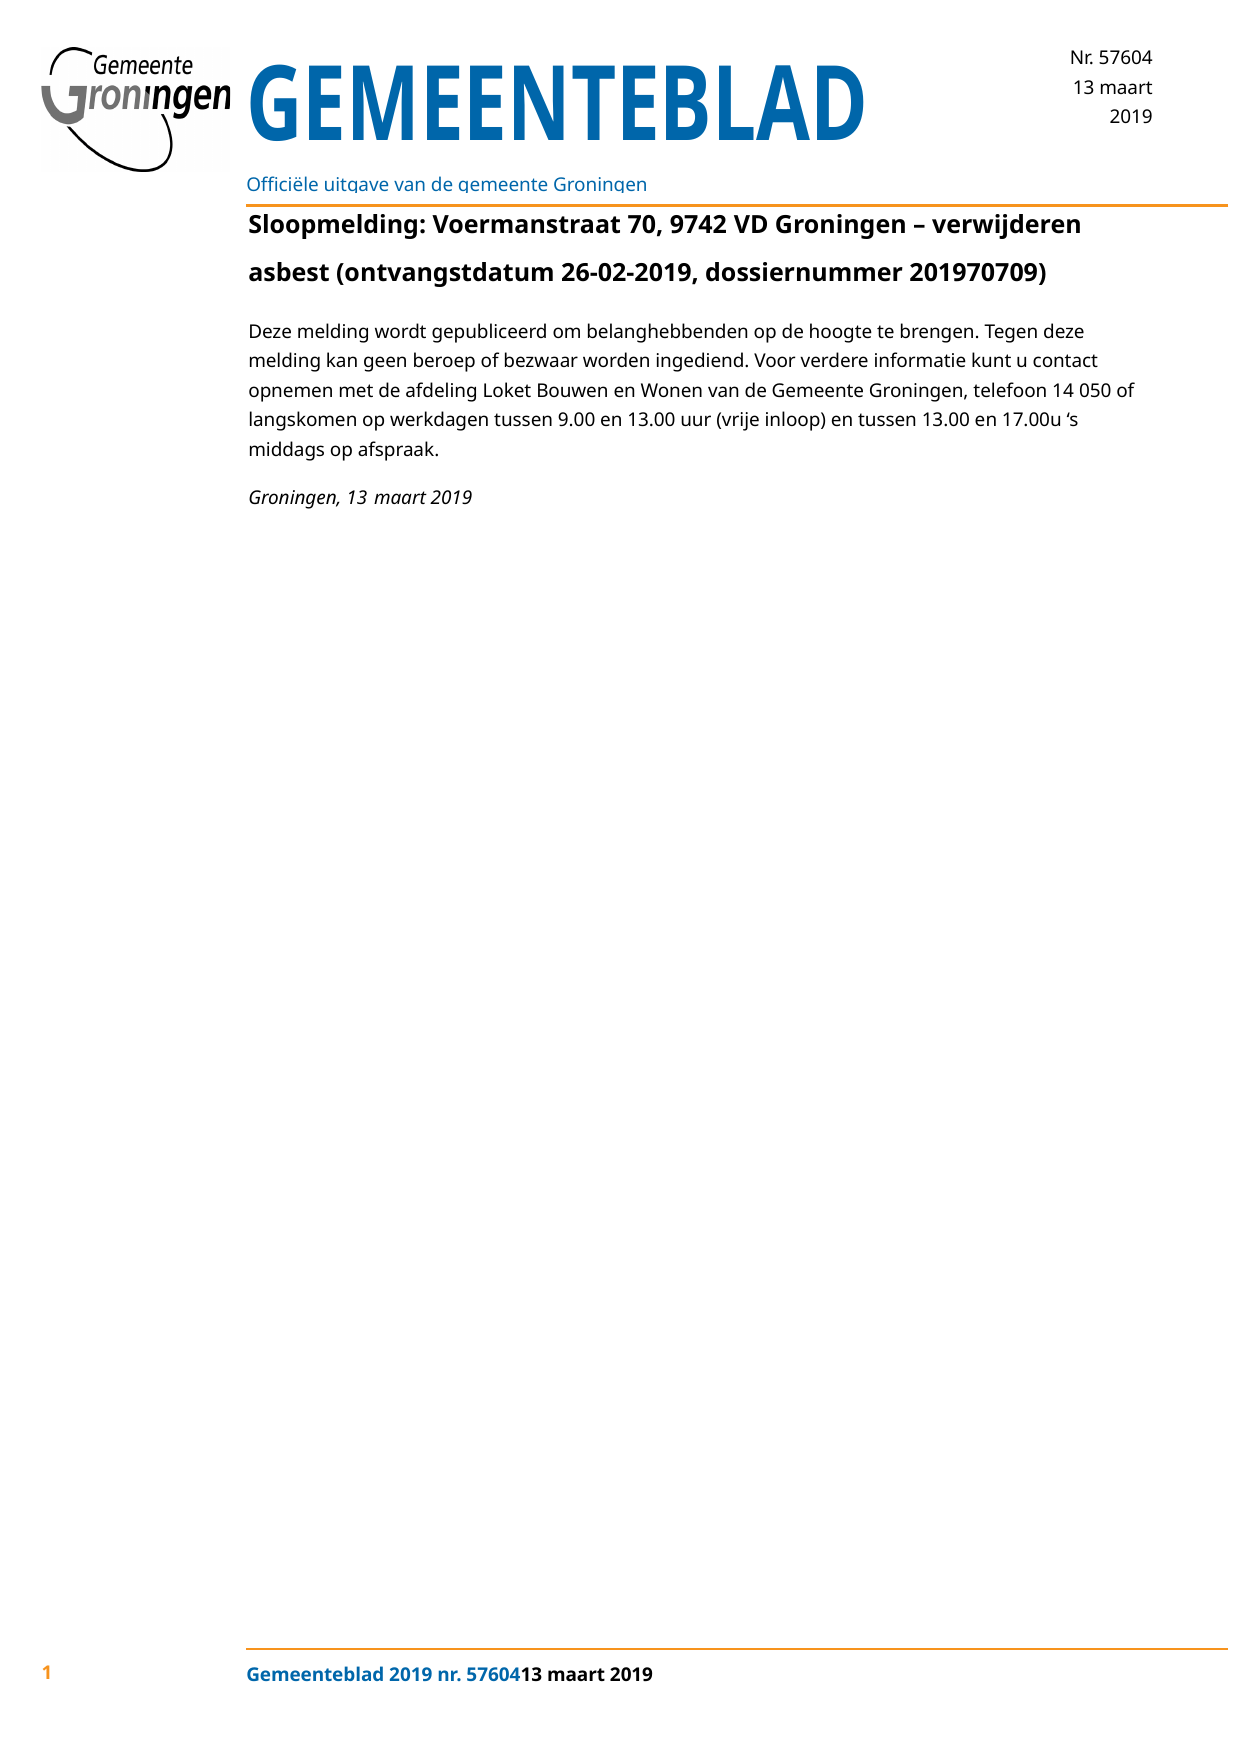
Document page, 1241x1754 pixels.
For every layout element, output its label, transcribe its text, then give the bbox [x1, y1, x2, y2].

text Deze melding wordt gepubliceerd om belanghebbenden op de hoogte te brengen. Tegen deze melding kan geen beroep of bezwaar worden ingediend. Voor verdere informatie kunt u contact opnemen met de afdeling Loket Bouwen en Wonen van de Gemeente Groningen, telefoon 14 050 of langskomen op werkdagen tussen 9.00 en 13.00 uur (vrije inloop) en tussen 13.00 en 17.00u ‘s middags op afspraak. [248, 318, 1152, 462]
text Sloopmelding: Voermanstraat 70, 9742 VD Groningen – verwijderen asbest (ontvangstdatum 26-02-2019, dossiernummer 201970709) [248, 207, 1152, 288]
text Groningen, 13 maart 2019 [248, 484, 1152, 510]
picture [41, 47, 231, 172]
